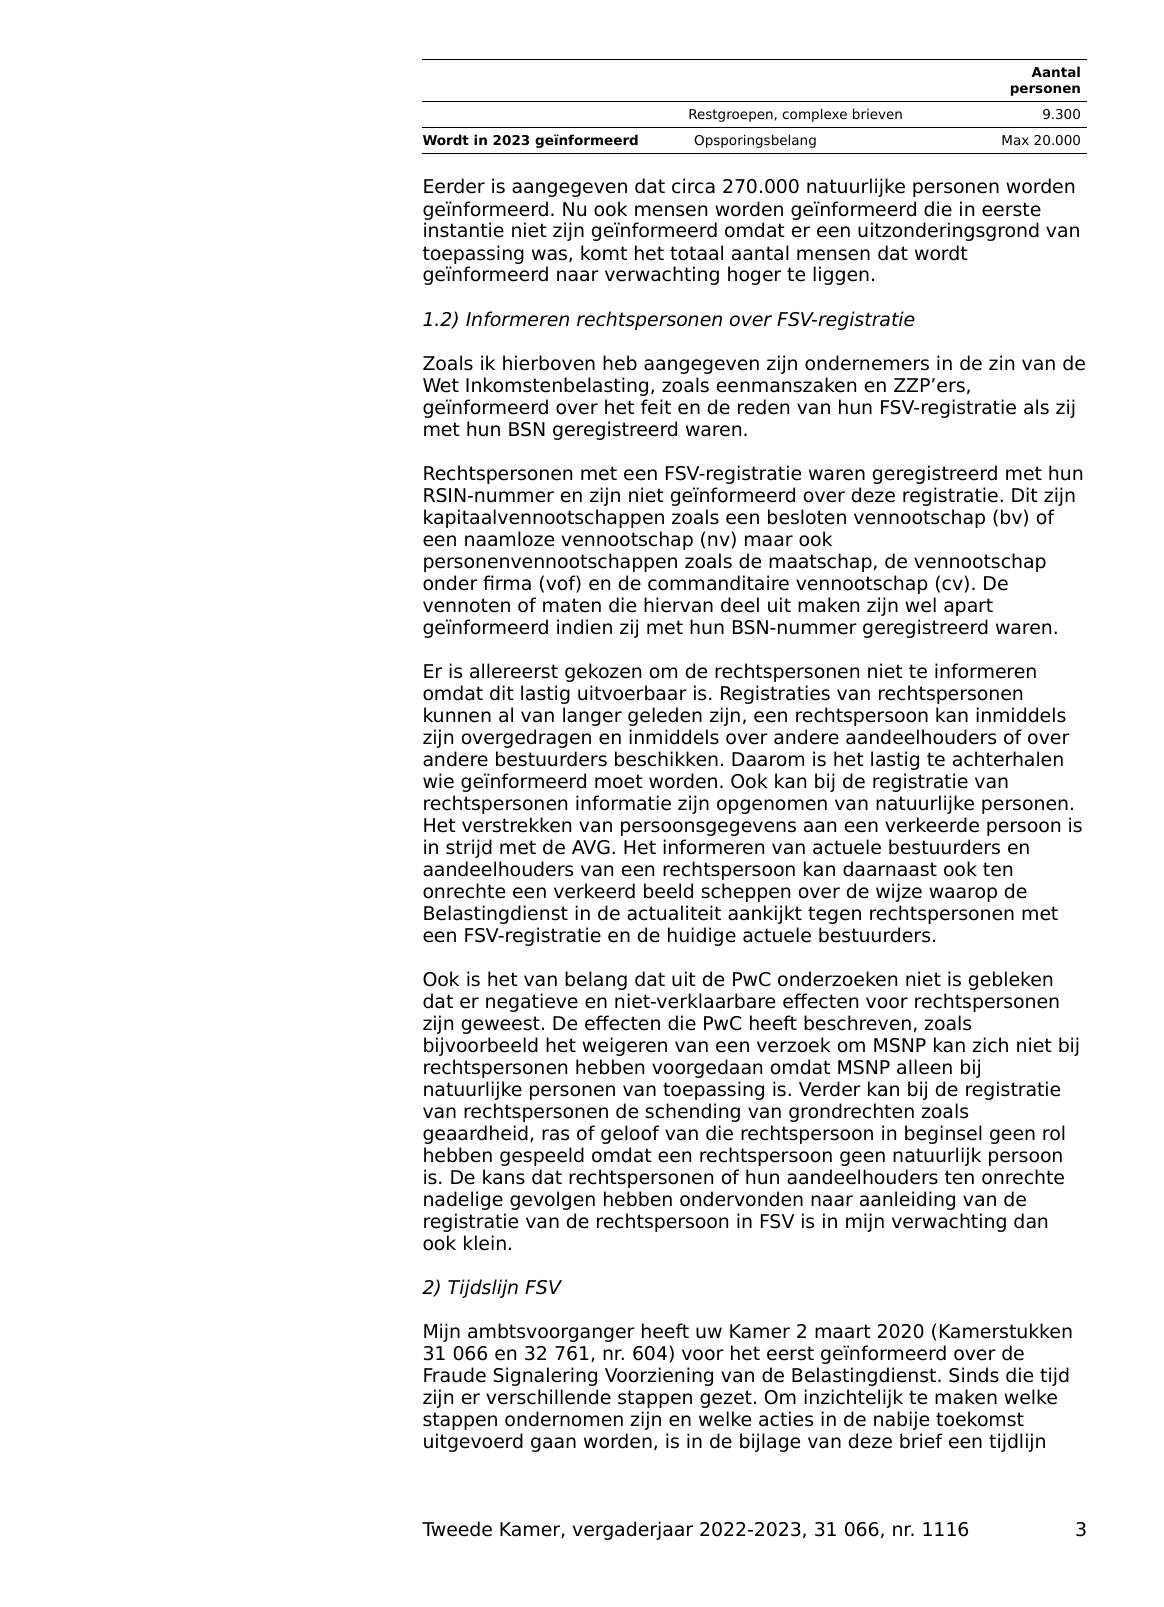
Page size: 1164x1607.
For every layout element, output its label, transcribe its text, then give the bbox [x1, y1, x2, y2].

text Rechtspersonen met een FSV-registratie waren geregistreerd met hun RSIN-nummer en zijn niet geïnformeerd over deze registratie. Dit zijn kapitaalvennootschappen zoals een besloten vennootschap (bv) of een naamloze vennootschap (nv) maar ook personenvennootschappen zoals de maatschap, de vennootschap onder firma (vof) en de commanditaire vennootschap (cv). De vennoten of maten die hiervan deel uit maken zijn wel apart geïnformeerd indien zij met hun BSN-nummer geregistreerd waren. [422, 463, 1087, 639]
table_cell Wordt in 2023 geïnformeerd [422, 128, 688, 153]
table_cell 9.300 [954, 102, 1087, 127]
text Er is allereerst gekozen om de rechtspersonen niet te informeren omdat dit lastig uitvoerbaar is. Registraties van rechtspersonen kunnen al van langer geleden zijn, een rechtspersoon kan inmiddels zijn overgedragen en inmiddels over andere aandeelhouders of over andere bestuurders beschikken. Daarom is het lastig te achterhalen wie geïnformeerd moet worden. Ook kan bij de registratie van rechtspersonen informatie zijn opgenomen van natuurlijke personen. Het verstrekken van persoonsgegevens aan een verkeerde persoon is in strijd met de AVG. Het informeren van actuele bestuurders en aandeelhouders van een rechtspersoon kan daarnaast ook ten onrechte een verkeerd beeld scheppen over de wijze waarop de Belastingdienst in de actualiteit aankijkt tegen rechtspersonen met een FSV-registratie en de huidige actuele bestuurders. [422, 661, 1087, 947]
text Ook is het van belang dat uit de PwC onderzoeken niet is gebleken dat er negatieve en niet-verklaarbare effecten voor rechtspersonen zijn geweest. De effecten die PwC heeft beschreven, zoals bijvoorbeeld het weigeren van een verzoek om MSNP kan zich niet bij rechtspersonen hebben voorgedaan omdat MSNP alleen bij natuurlijke personen van toepassing is. Verder kan bij de registratie van rechtspersonen de schending van grondrechten zoals geaardheid, ras of geloof van die rechtspersoon in beginsel geen rol hebben gespeeld omdat een rechtspersoon geen natuurlijk persoon is. De kans dat rechtspersonen of hun aandeelhouders ten onrechte nadelige gevolgen hebben ondervonden naar aanleiding van de registratie van de rechtspersoon in FSV is in mijn verwachting dan ook klein. [422, 969, 1087, 1254]
subtitle 1.2) Informeren rechtspersonen over FSV-registratie [422, 308, 1087, 331]
text Zoals ik hierboven heb aangegeven zijn ondernemers in de zin van de Wet Inkomstenbelasting, zoals eenmanszaken en ZZP’ers, geïnformeerd over het feit en de reden van hun FSV-registratie als zij met hun BSN geregistreerd waren. [422, 353, 1087, 441]
table_cell Restgroepen, complexe brieven [688, 102, 954, 127]
text Eerder is aangegeven dat circa 270.000 natuurlijke personen worden geïnformeerd. Nu ook mensen worden geïnformeerd die in eerste instantie niet zijn geïnformeerd omdat er een uitzonderingsgrond van toepassing was, komt het totaal aantal mensen dat wordt geïnformeerd naar verwachting hoger te liggen. [422, 176, 1087, 286]
table_header [422, 60, 954, 101]
table_cell [422, 102, 688, 127]
table_cell Opsporingsbelang [688, 128, 954, 153]
subtitle 2) Tijdslijn FSV [422, 1277, 1087, 1299]
table_header Aantal personen [954, 60, 1087, 101]
table_cell Max 20.000 [954, 128, 1087, 153]
text Mijn ambtsvoorganger heeft uw Kamer 2 maart 2020 (Kamerstukken 31 066 en 32 761, nr. 604) voor het eerst geïnformeerd over de Fraude Signalering Voorziening van de Belastingdienst. Sinds die tijd zijn er verschillende stappen gezet. Om inzichtelijk te maken welke stappen ondernomen zijn en welke acties in de nabije toekomst uitgevoerd gaan worden, is in de bijlage van deze brief een tijdlijn [422, 1321, 1087, 1453]
